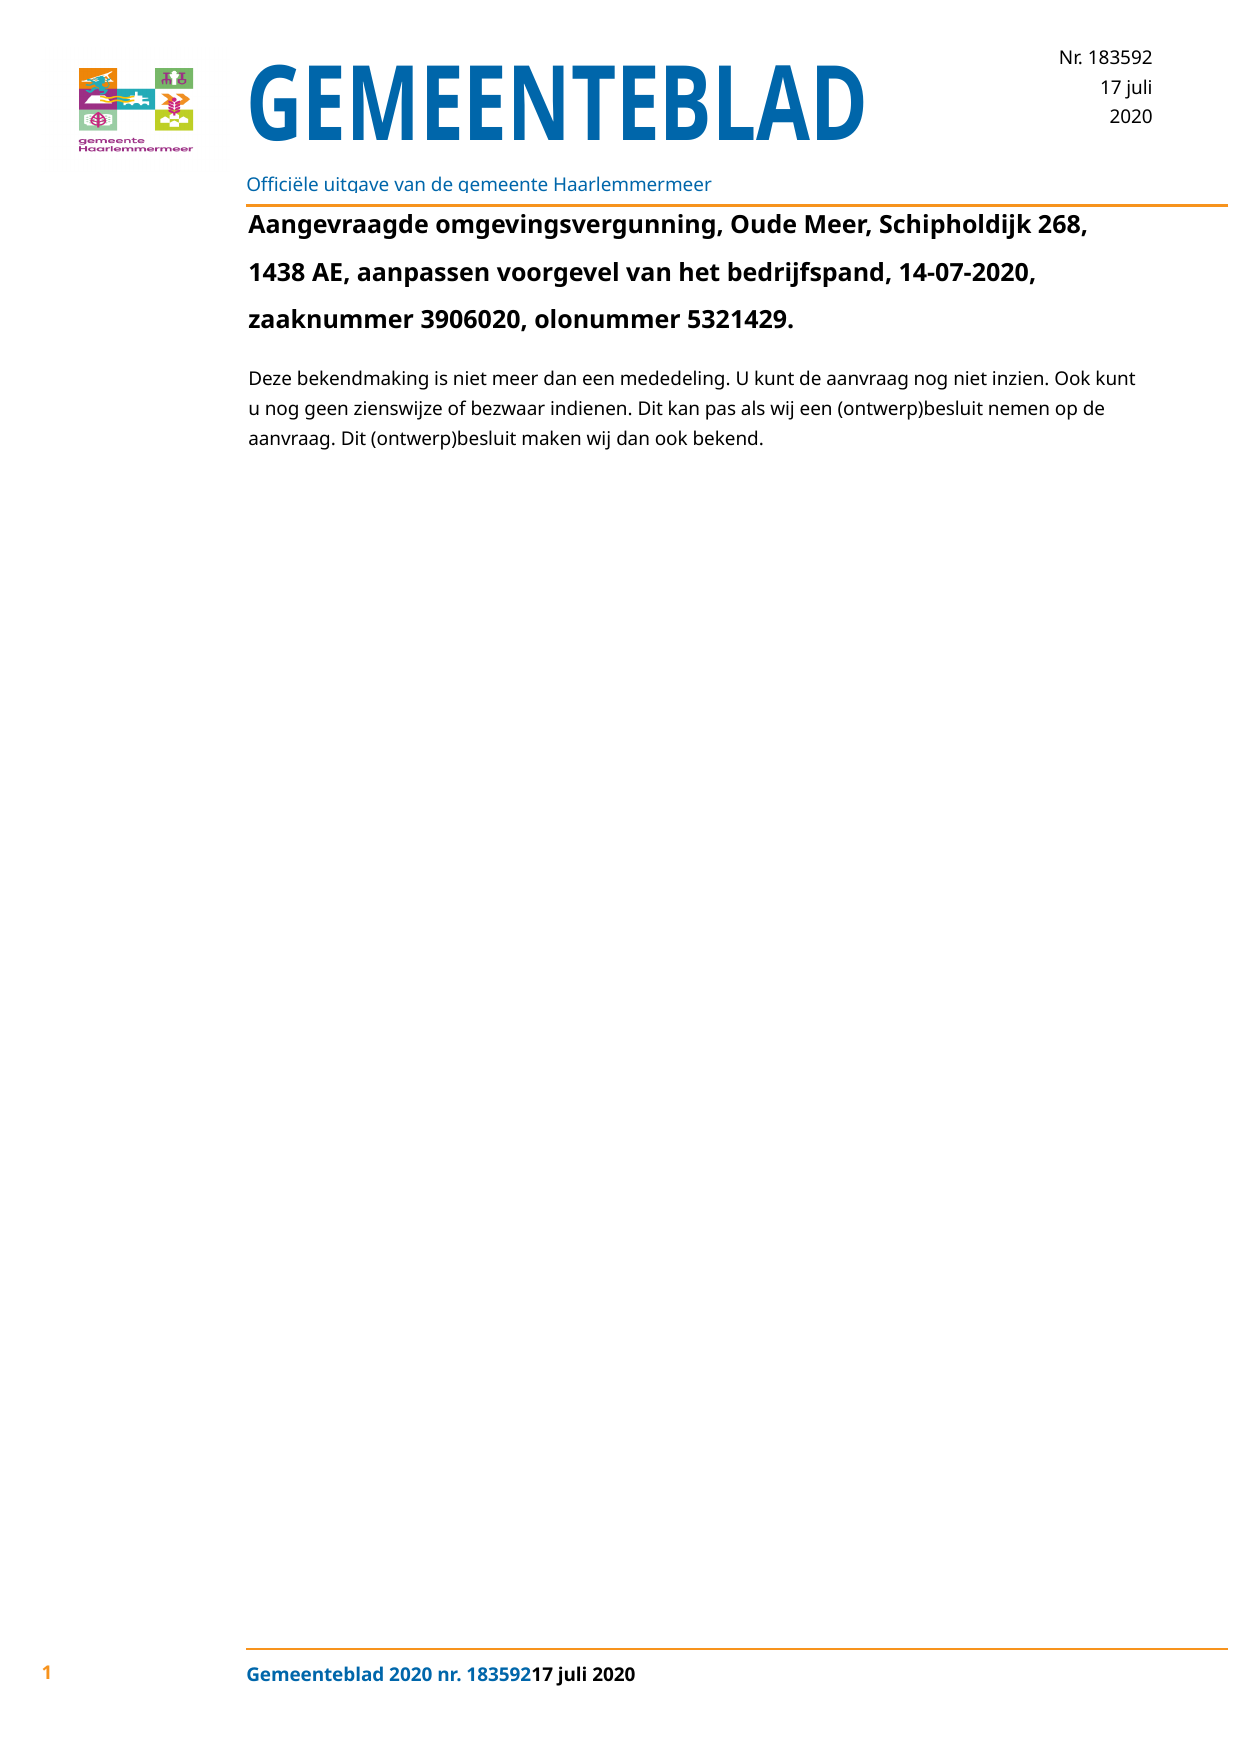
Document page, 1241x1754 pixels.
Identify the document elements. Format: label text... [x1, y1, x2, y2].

text Deze bekendmaking is niet meer dan een mededeling. U kunt de aanvraag nog niet inzien. Ook kunt u nog geen zienswijze of bezwaar indienen. Dit kan pas als wij een (ontwerp)besluit nemen op de aanvraag. Dit (ontwerp)besluit maken wij dan ook bekend. [248, 366, 1152, 450]
picture [41, 47, 231, 172]
text Aangevraagde omgevingsvergunning, Oude Meer, Schipholdijk 268, 1438 AE, aanpassen voorgevel van het bedrijfspand, 14-07-2020, zaaknummer 3906020, olonummer 5321429. [248, 207, 1152, 336]
